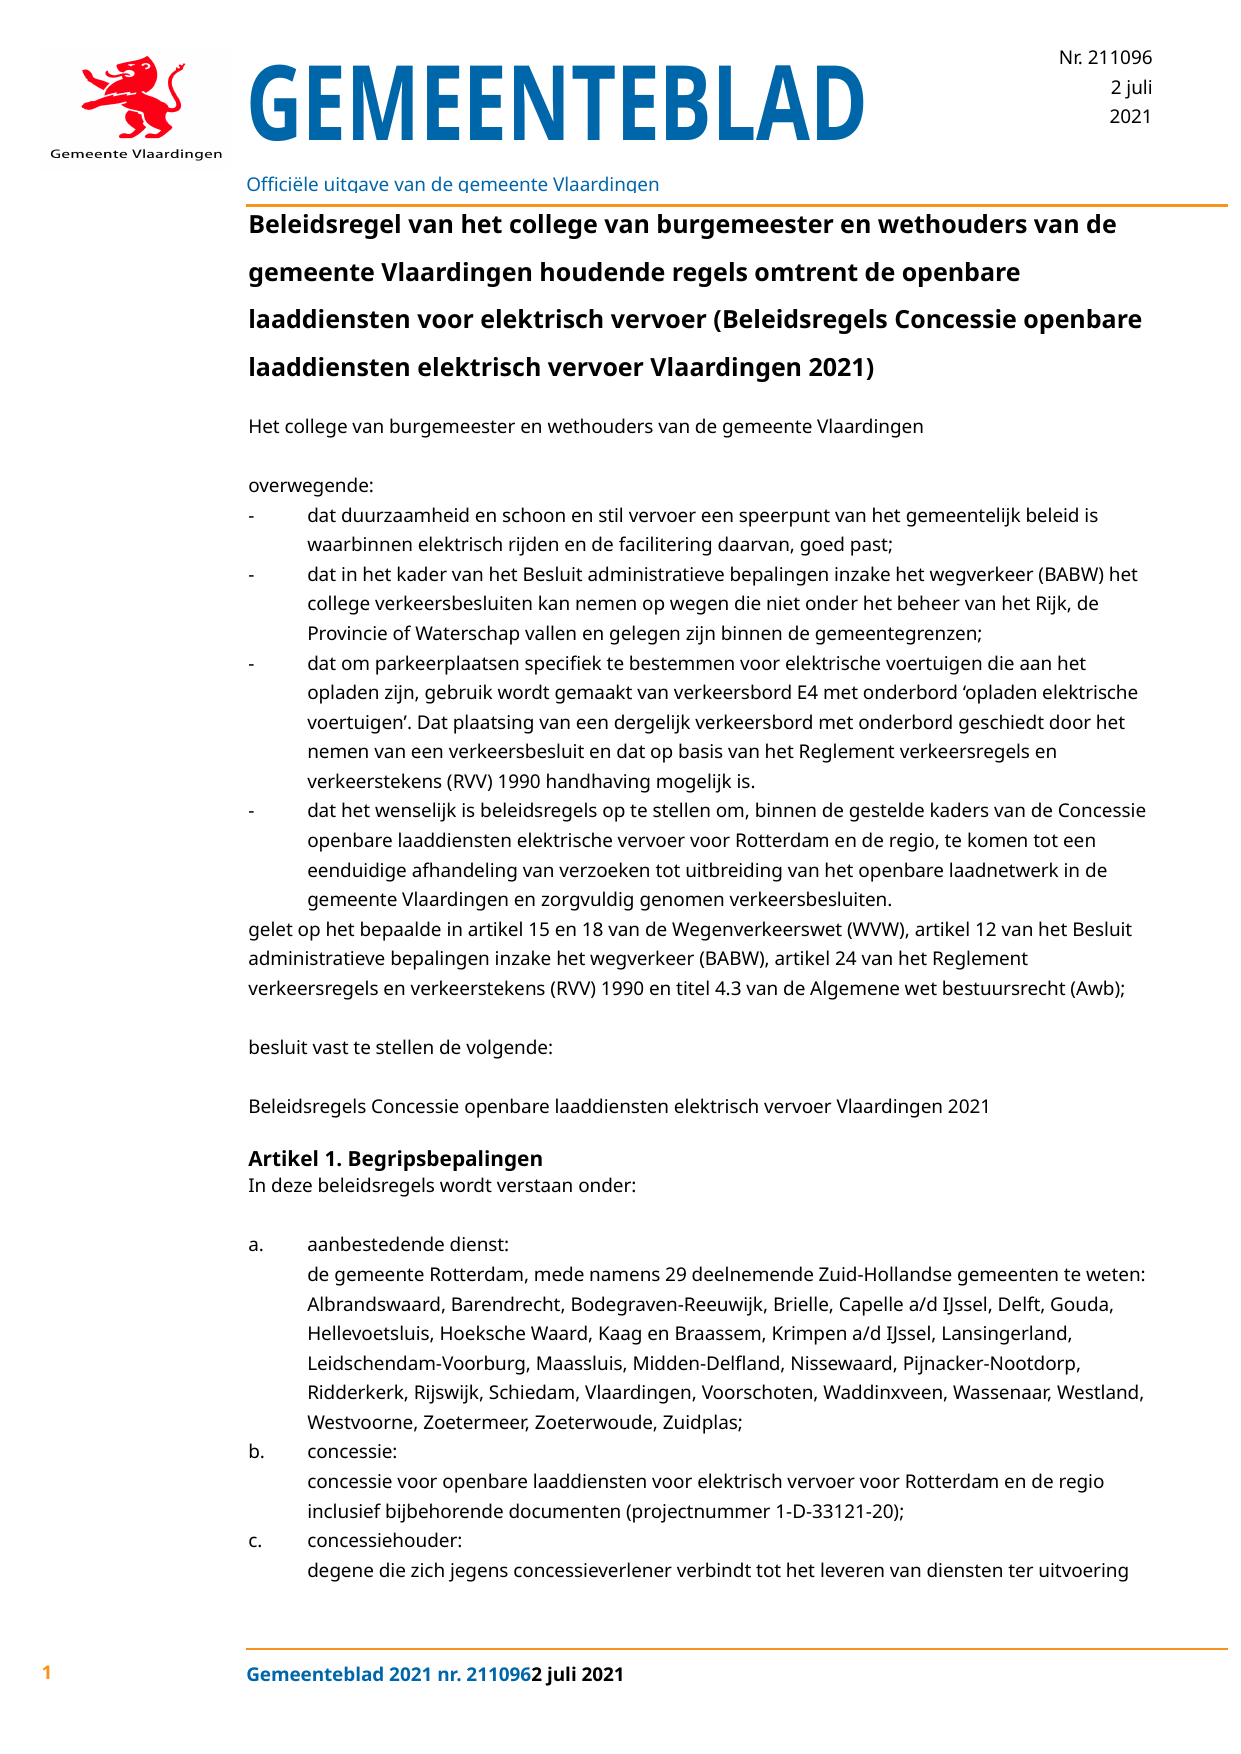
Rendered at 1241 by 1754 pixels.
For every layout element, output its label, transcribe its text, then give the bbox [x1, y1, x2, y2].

text Beleidsregels Concessie openbare laaddiensten elektrisch vervoer Vlaardingen 2021 [248, 1093, 1152, 1119]
picture [41, 47, 231, 172]
list de gemeente Rotterdam, mede namens 29 deelnemende Zuid-Hollandse gemeenten te weten: Albrandswaard, Barendrecht, Bodegraven-Reeuwijk, Brielle, Capelle a/d IJssel, Delft, Gouda, Hellevoetsluis, Hoeksche Waard, Kaag en Braassem, Krimpen a/d IJssel, Lansingerland, Leidschendam-Voorburg, Maassluis, Midden-Delfland, Nissewaard, Pijnacker-Nootdorp, Ridderkerk, Rijswijk, Schiedam, Vlaardingen, Voorschoten, Waddinxveen, Wassenaar, Westland, Westvoorne, Zoetermeer, Zoeterwoude, Zuidplas; [248, 1261, 1152, 1435]
text overwegende: [248, 472, 1152, 498]
list degene die zich jegens concessieverlener verbindt tot het leveren van diensten ter uitvoering [248, 1557, 1152, 1583]
text besluit vast te stellen de volgende: [248, 1034, 1152, 1060]
list concessie: [248, 1439, 1152, 1464]
text gelet op het bepaalde in artikel 15 en 18 van de Wegenverkeerswet (WVW), artikel 12 van het Besluit administratieve bepalingen inzake het wegverkeer (BABW), artikel 24 van het Reglement verkeersregels en verkeerstekens (RVV) 1990 en titel 4.3 van de Algemene wet bestuursrecht (Awb); [248, 916, 1152, 1001]
list dat duurzaamheid en schoon en stil vervoer een speerpunt van het gemeentelijk beleid is waarbinnen elektrisch rijden en de facilitering daarvan, goed past; [248, 502, 1152, 557]
list dat om parkeerplaatsen specifiek te bestemmen voor elektrische voertuigen die aan het opladen zijn, gebruik wordt gemaakt van verkeersbord E4 met onderbord ‘opladen elektrische voertuigen’. Dat plaatsing van een dergelijk verkeersbord met onderbord geschiedt door het nemen van een verkeersbesluit en dat op basis van het Reglement verkeersregels en verkeerstekens (RVV) 1990 handhaving mogelijk is. [248, 650, 1152, 794]
list dat het wenselijk is beleidsregels op te stellen om, binnen de gestelde kaders van de Concessie openbare laaddiensten elektrische vervoer voor Rotterdam en de regio, te komen tot een eenduidige afhandeling van verzoeken tot uitbreiding van het openbare laadnetwerk in de gemeente Vlaardingen en zorgvuldig genomen verkeersbesluiten. [248, 798, 1152, 912]
text Artikel 1. Begripsbepalingen [248, 1144, 1152, 1172]
text Beleidsregel van het college van burgemeester en wethouders van de gemeente Vlaardingen houdende regels omtrent de openbare laaddiensten voor elektrisch vervoer (Beleidsregels Concessie openbare laaddiensten elektrisch vervoer Vlaardingen 2021) [248, 207, 1152, 384]
text In deze beleidsregels wordt verstaan onder: [248, 1172, 1152, 1198]
list concessie voor openbare laaddiensten voor elektrisch vervoer voor Rotterdam en de regio inclusief bijbehorende documenten (projectnummer 1-D-33121-20); [248, 1468, 1152, 1523]
text Het college van burgemeester en wethouders van de gemeente Vlaardingen [248, 413, 1152, 439]
list dat in het kader van het Besluit administratieve bepalingen inzake het wegverkeer (BABW) het college verkeersbesluiten kan nemen op wegen die niet onder het beheer van het Rijk, de Provincie of Waterschap vallen en gelegen zijn binnen de gemeentegrenzen; [248, 561, 1152, 646]
list aanbestedende dienst: [248, 1232, 1152, 1257]
list concessiehouder: [248, 1527, 1152, 1553]
